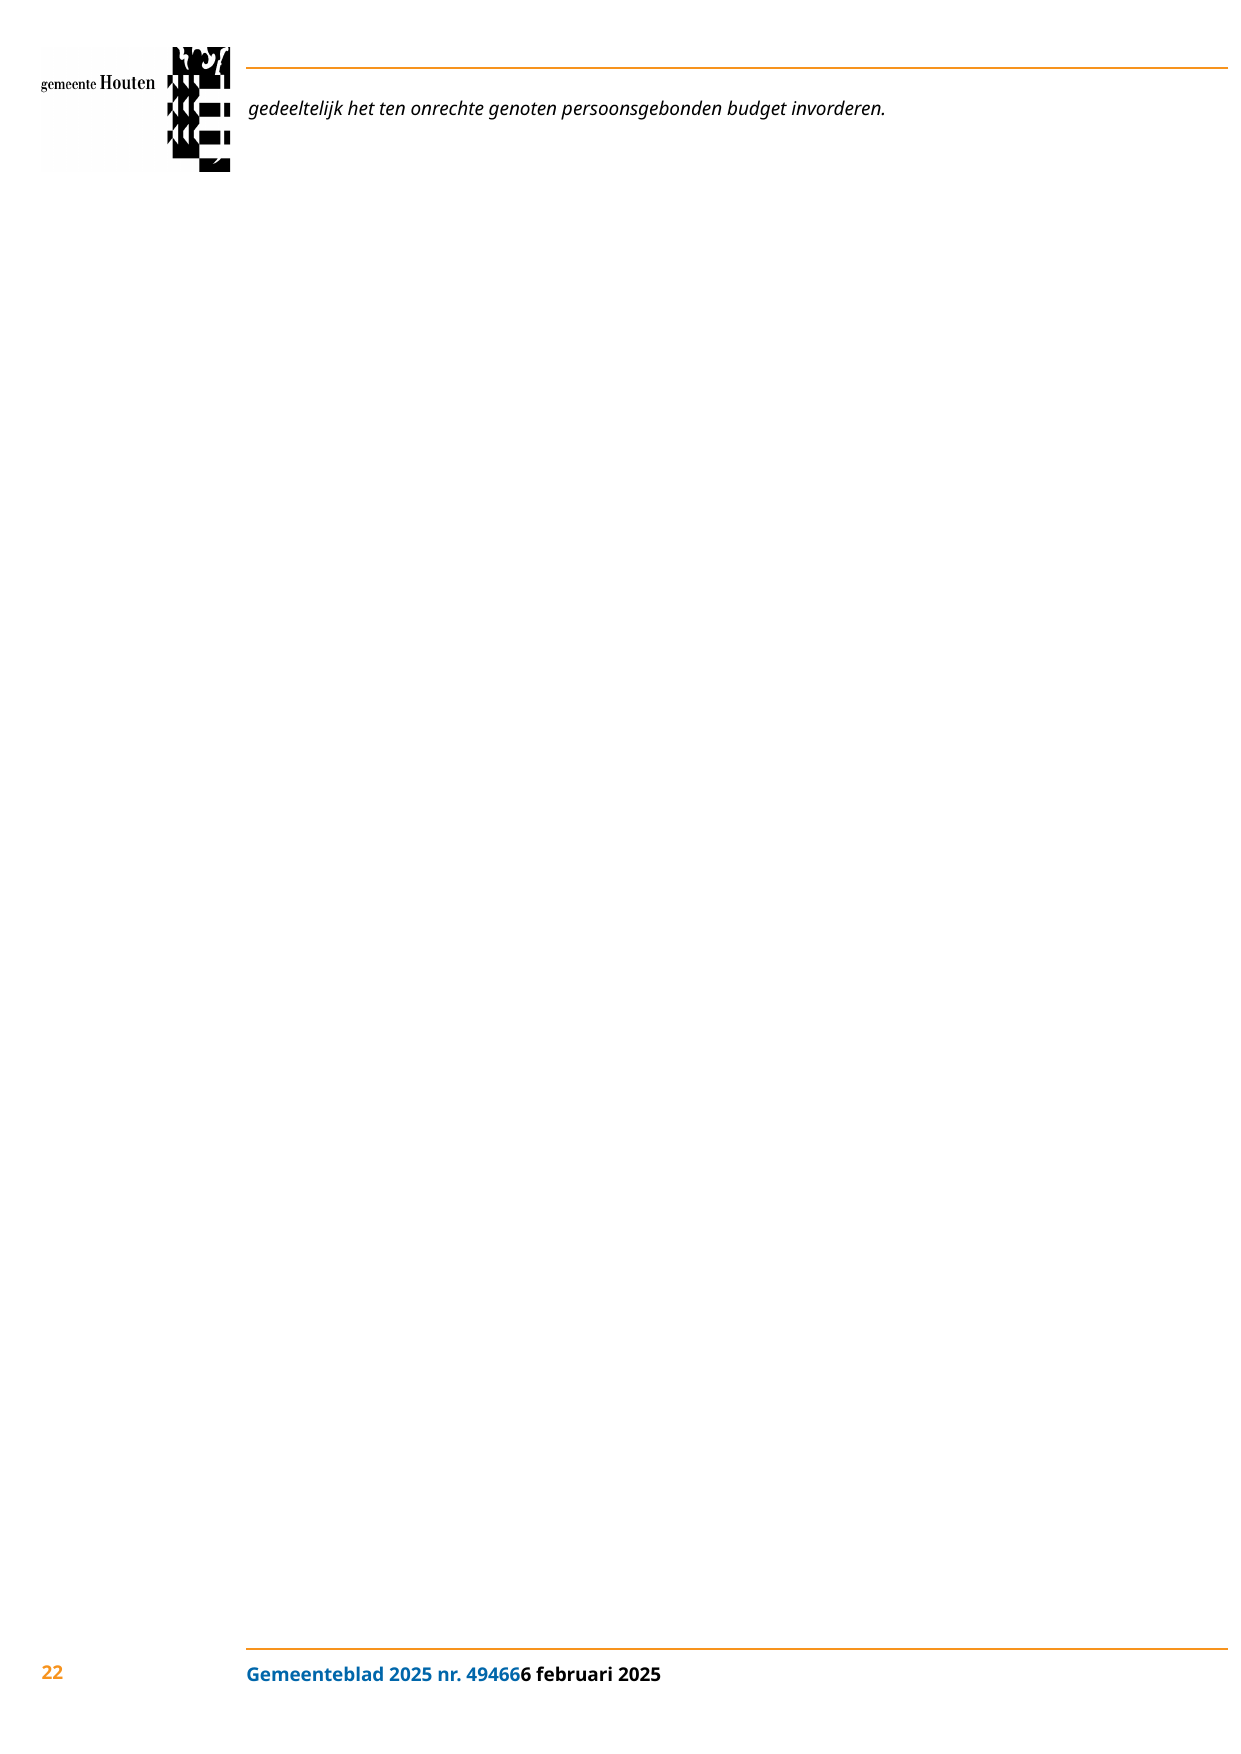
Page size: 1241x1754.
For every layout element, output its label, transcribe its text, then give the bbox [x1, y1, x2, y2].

picture [41, 47, 231, 172]
text gedeeltelijk het ten onrechte genoten persoonsgebonden budget invorderen. [248, 95, 1152, 121]
